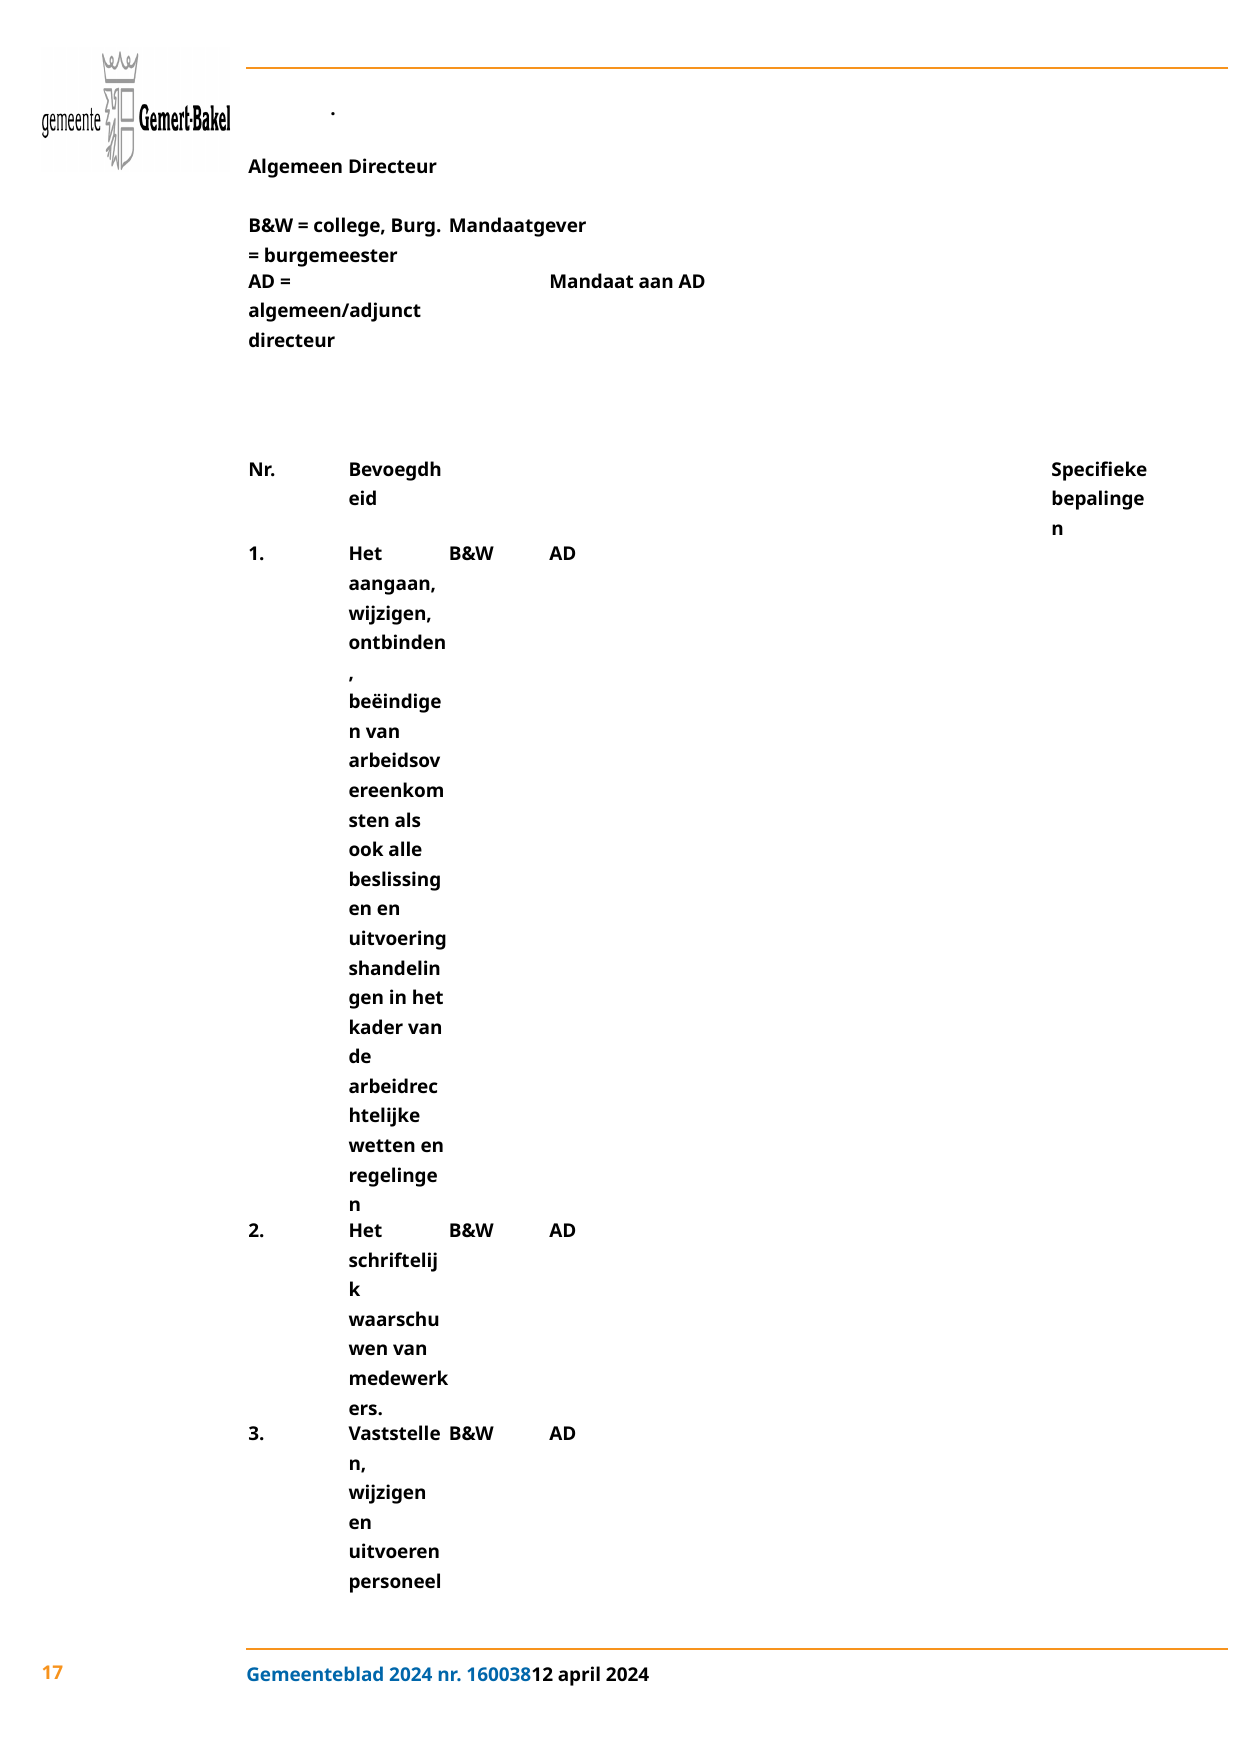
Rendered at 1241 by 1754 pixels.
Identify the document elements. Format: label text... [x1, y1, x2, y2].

table_cell Specifieke bepalingen [1051, 456, 1152, 541]
picture [41, 47, 231, 172]
table_cell [549, 353, 649, 541]
table_cell [449, 268, 549, 541]
table_cell [987, 95, 1152, 121]
table_cell Vaststellen, wijzigen en uitvoeren personeel [348, 1420, 449, 1594]
table_cell Nr. [248, 456, 348, 541]
table_cell [850, 1217, 951, 1420]
table_cell [650, 353, 1152, 378]
table_cell [1051, 1420, 1152, 1594]
table_cell [951, 456, 1051, 541]
table_cell [750, 404, 850, 541]
table_cell [741, 95, 823, 121]
table_cell [650, 541, 750, 1217]
table_cell [650, 379, 750, 541]
table_cell 2. [248, 1217, 348, 1420]
table_cell [951, 541, 1051, 1217]
table_cell [650, 1217, 750, 1420]
table_cell [650, 1420, 750, 1594]
table_cell Mandaat aan AD [549, 268, 1152, 353]
table_cell [850, 430, 951, 541]
table_cell [750, 379, 1152, 404]
table_cell [850, 404, 1152, 430]
table_cell 3. [248, 1420, 348, 1594]
table_cell [412, 95, 577, 121]
table_cell [905, 95, 987, 121]
table_cell [750, 1217, 850, 1420]
table_cell Het aangaan, wijzigen, ontbinden, beëindigen van arbeidsovereenkomsten als ook alle beslissingen en uitvoeringshandelingen in het kader van de arbeidrechtelijke wetten en regelingen [348, 541, 449, 1217]
table_cell Bevoegdheid [348, 456, 449, 541]
table_cell AD [549, 1217, 649, 1420]
table_cell [248, 404, 449, 430]
table_header Mandaatgever [449, 213, 1152, 268]
table_cell B&W [449, 1217, 549, 1420]
table_cell B&W [449, 541, 549, 1217]
table_cell [850, 1420, 951, 1594]
table_cell [850, 541, 951, 1217]
table_header B&W = college, Burg. = burgemeester [248, 213, 449, 268]
table_cell [823, 95, 905, 121]
table_cell [1051, 541, 1152, 1217]
table_cell [750, 541, 850, 1217]
table_cell . [330, 95, 412, 121]
table_cell [659, 95, 741, 121]
table_cell [1051, 1217, 1152, 1420]
table_cell [750, 1420, 850, 1594]
table_cell [248, 379, 449, 404]
table_cell AD [549, 1420, 649, 1594]
table_cell [248, 353, 449, 378]
table_cell [951, 430, 1152, 456]
table_cell [577, 95, 659, 121]
table_cell [951, 1420, 1051, 1594]
table_cell [248, 95, 330, 121]
table_cell AD = algemeen/adjunct directeur [248, 268, 449, 353]
table_cell [951, 1217, 1051, 1420]
text Algemeen Directeur [248, 153, 1152, 179]
table_cell [248, 430, 449, 456]
table_cell B&W [449, 1420, 549, 1594]
table_cell Het schriftelijk waarschuwen van medewerkers. [348, 1217, 449, 1420]
table_cell AD [549, 541, 649, 1217]
table_cell 1. [248, 541, 348, 1217]
